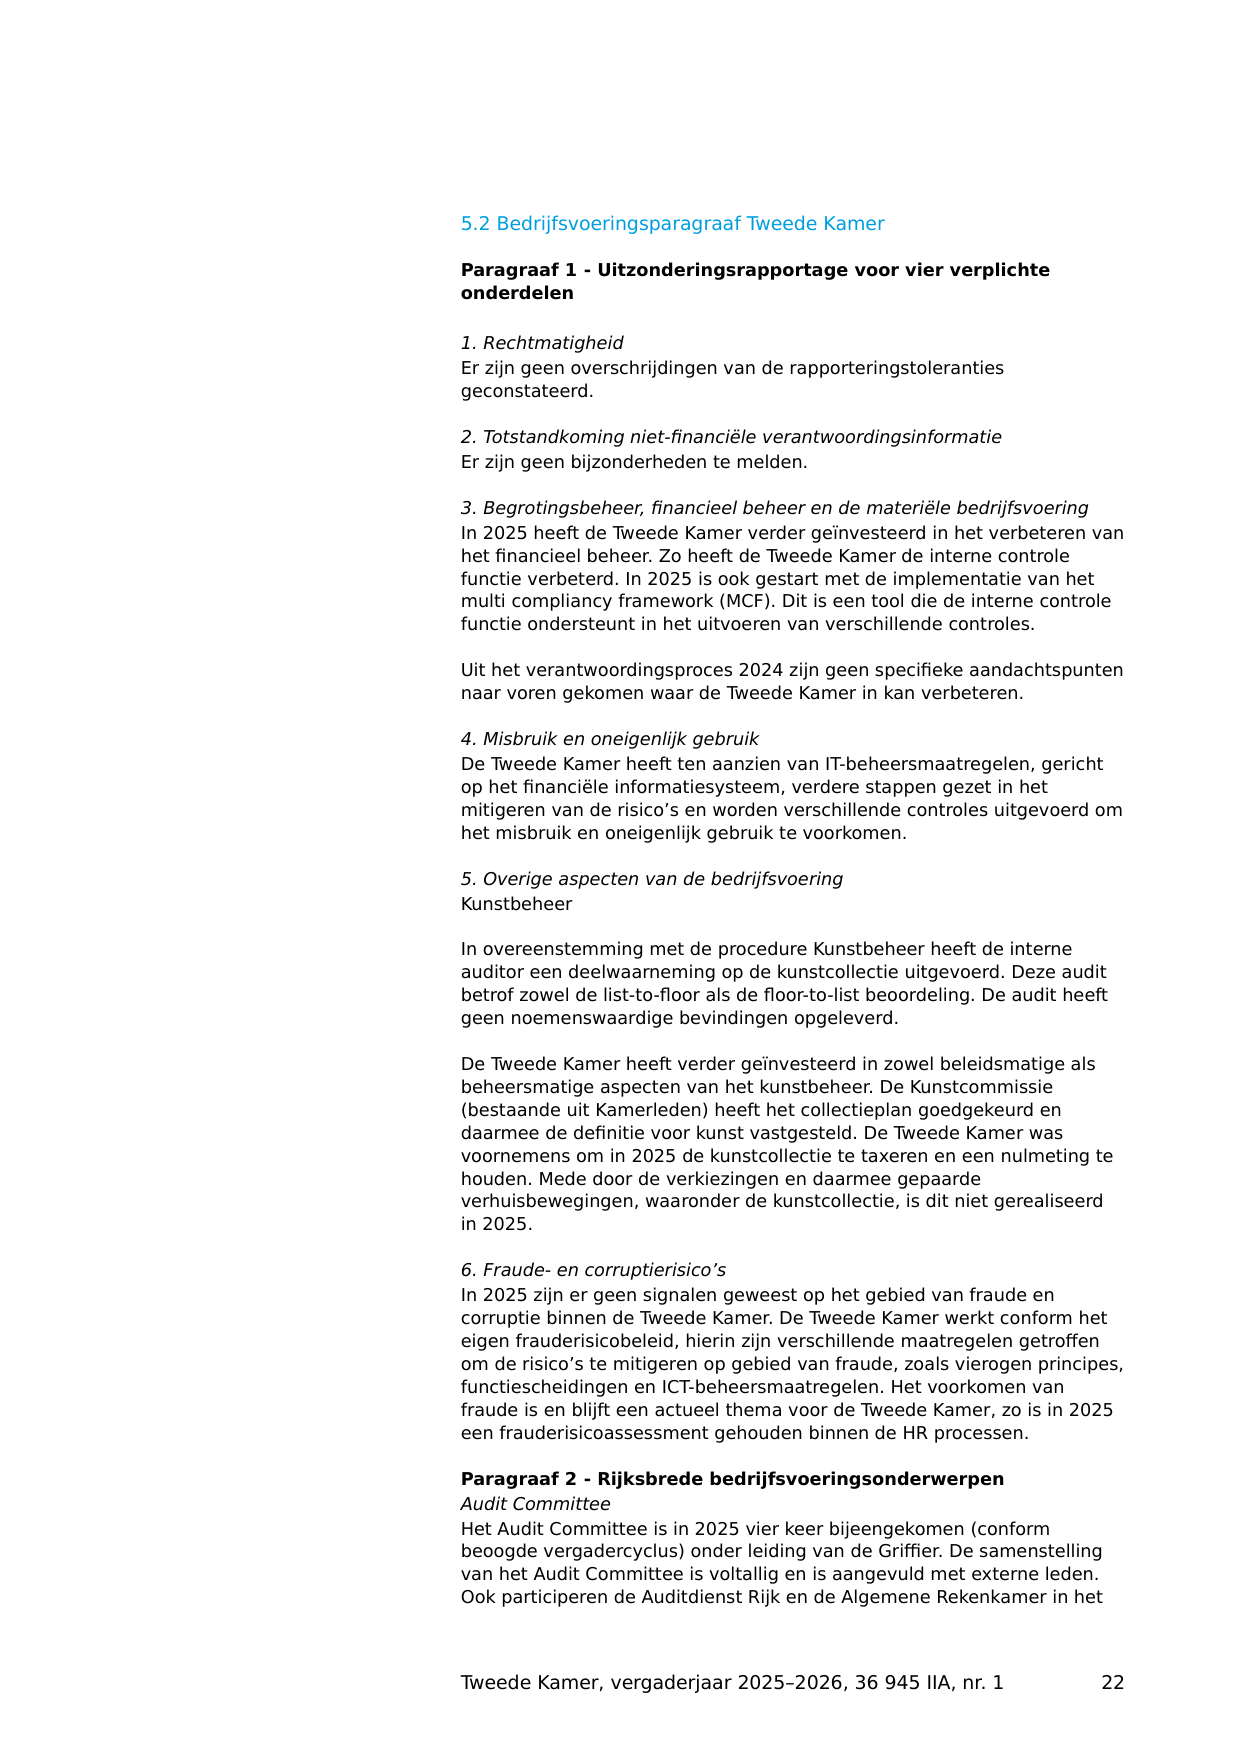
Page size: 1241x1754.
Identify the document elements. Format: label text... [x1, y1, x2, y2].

text 2. Totstandkoming niet-financiële verantwoordingsinformatie [461, 425, 1125, 448]
text 1. Rechtmatigheid [461, 331, 1125, 354]
text Kunstbeheer [461, 892, 1125, 914]
text 3. Begrotingsbeheer, financieel beheer en de materiële bedrijfsvoering [461, 496, 1125, 519]
text 4. Misbruik en oneigenlijk gebruik [461, 727, 1125, 750]
title 5.2 Bedrijfsvoeringsparagraaf Tweede Kamer [461, 213, 1125, 235]
text Paragraaf 1 - Uitzonderingsrapportage voor vier verplichte onderdelen [461, 258, 1125, 304]
text De Tweede Kamer heeft verder geïnvesteerd in zowel beleidsmatige als beheersmatige aspecten van het kunstbeheer. De Kunstcommissie (bestaande uit Kamerleden) heeft het collectieplan goedgekeurd en daarmee de definitie voor kunst vastgesteld. De Tweede Kamer was voornemens om in 2025 de kunstcollectie te taxeren en een nulmeting te houden. Mede door de verkiezingen en daarmee gepaarde verhuisbewegingen, waaronder de kunstcollectie, is dit niet gerealiseerd in 2025. [461, 1052, 1125, 1235]
text Het Audit Committee is in 2025 vier keer bijeengekomen (conform beoogde vergadercyclus) onder leiding van de Griffier. De samenstelling van het Audit Committee is voltallig en is aangevuld met externe leden. Ook participeren de Auditdienst Rijk en de Algemene Rekenkamer in het [461, 1517, 1125, 1608]
text In 2025 heeft de Tweede Kamer verder geïnvesteerd in het verbeteren van het financieel beheer. Zo heeft de Tweede Kamer de interne controle functie verbeterd. In 2025 is ook gestart met de implementatie van het multi compliancy framework (MCF). Dit is een tool die de interne controle functie ondersteunt in het uitvoeren van verschillende controles. [461, 521, 1125, 635]
text 5. Overige aspecten van de bedrijfsvoering [461, 867, 1125, 889]
text In overeenstemming met de procedure Kunstbeheer heeft de interne auditor een deelwaarneming op de kunstcollectie uitgevoerd. Deze audit betrof zowel de list-to-floor als de floor-to-list beoordeling. De audit heeft geen noemenswaardige bevindingen opgeleverd. [461, 937, 1125, 1029]
text In 2025 zijn er geen signalen geweest op het gebied van fraude en corruptie binnen de Tweede Kamer. De Tweede Kamer werkt conform het eigen frauderisicobeleid, hierin zijn verschillende maatregelen getroffen om de risico’s te mitigeren op gebied van fraude, zoals vierogen principes, functiescheidingen en ICT-beheersmaatregelen. Het voorkomen van fraude is en blijft een actueel thema voor de Tweede Kamer, zo is in 2025 een frauderisicoassessment gehouden binnen de HR processen. [461, 1283, 1125, 1444]
text Er zijn geen overschrijdingen van de rapporteringstoleranties geconstateerd. [461, 356, 1125, 402]
text Paragraaf 2 - Rijksbrede bedrijfsvoeringsonderwerpen [461, 1467, 1125, 1489]
text Uit het verantwoordingsproces 2024 zijn geen specifieke aandachtspunten naar voren gekomen waar de Tweede Kamer in kan verbeteren. [461, 658, 1125, 704]
text Er zijn geen bijzonderheden te melden. [461, 450, 1125, 473]
text 6. Fraude- en corruptierisico’s [461, 1258, 1125, 1281]
text Audit Committee [461, 1492, 1125, 1514]
text De Tweede Kamer heeft ten aanzien van IT-beheersmaatregelen, gericht op het financiële informatiesysteem, verdere stappen gezet in het mitigeren van de risico’s en worden verschillende controles uitgevoerd om het misbruik en oneigenlijk gebruik te voorkomen. [461, 752, 1125, 844]
